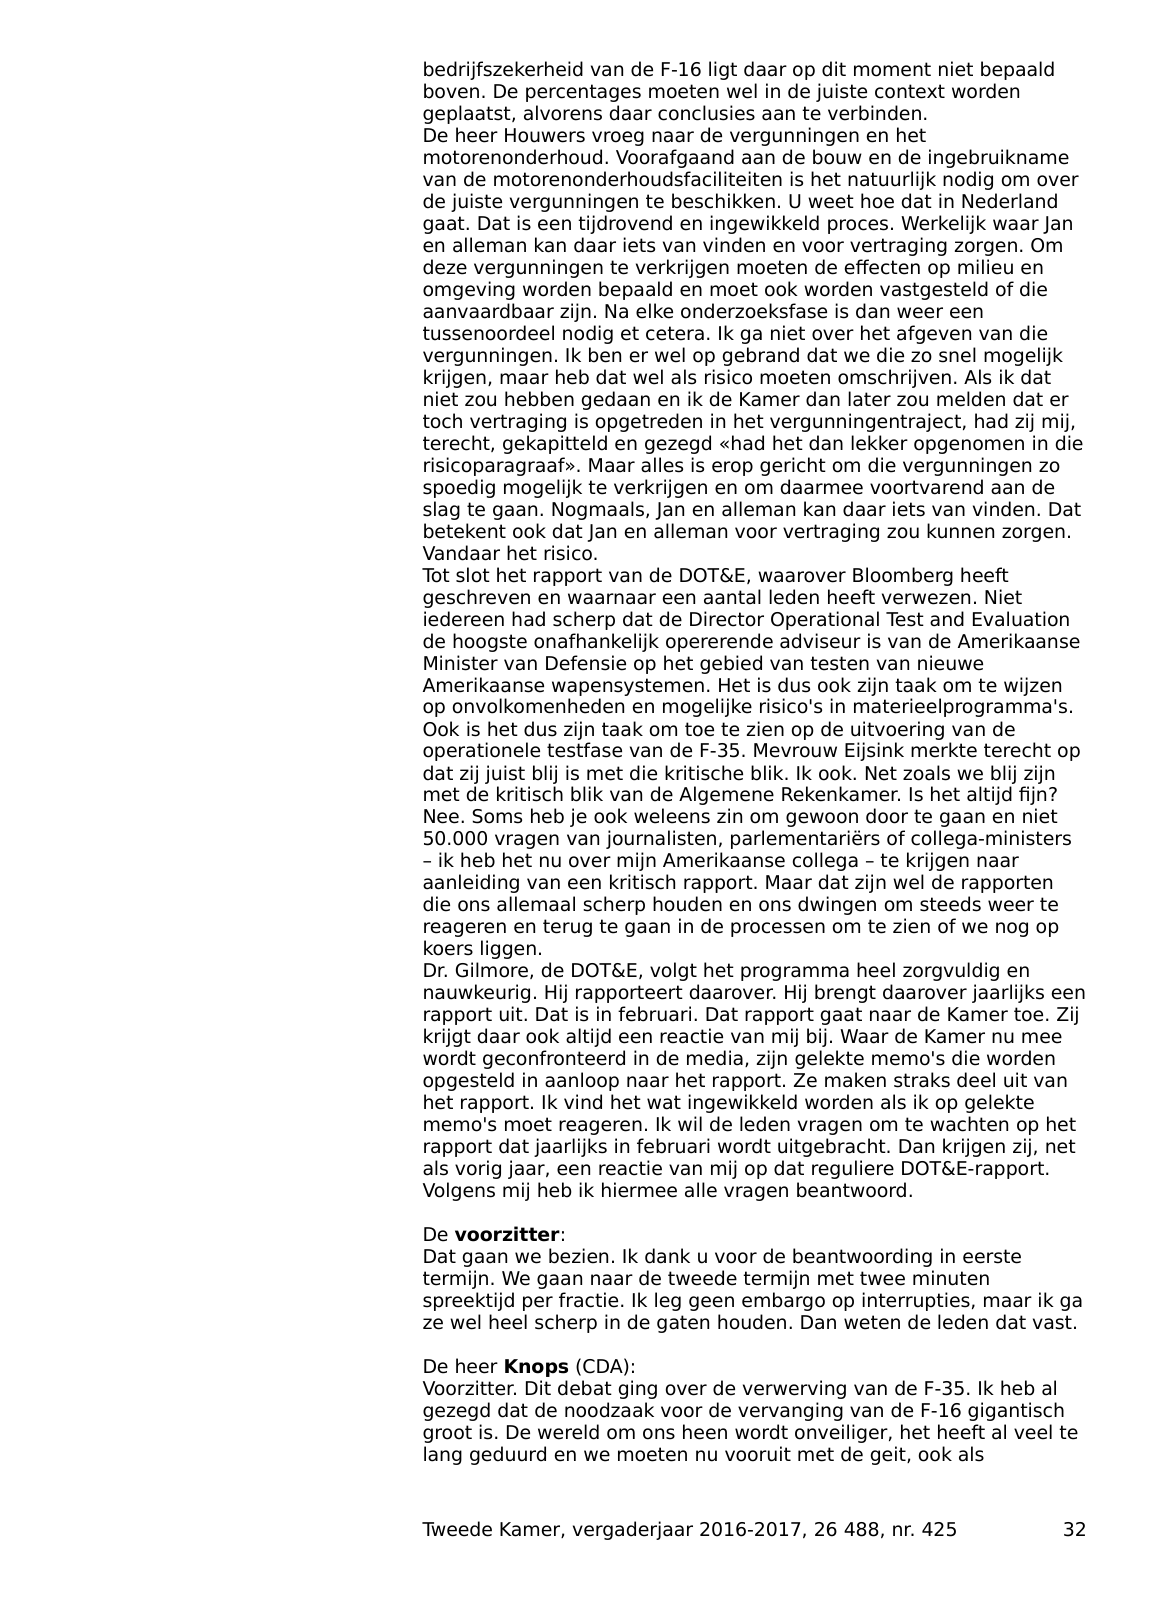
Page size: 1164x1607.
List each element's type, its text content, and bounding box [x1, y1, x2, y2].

text Tot slot het rapport van de DOT&E, waarover Bloomberg heeft geschreven en waarnaar een aantal leden heeft verwezen. Niet iedereen had scherp dat de Director Operational Test and Evaluation de hoogste onafhankelijk opererende adviseur is van de Amerikaanse Minister van Defensie op het gebied van testen van nieuwe Amerikaanse wapensystemen. Het is dus ook zijn taak om te wijzen op onvolkomenheden en mogelijke risico's in materieelprogramma's. Ook is het dus zijn taak om toe te zien op de uitvoering van de operationele testfase van de F-35. Mevrouw Eijsink merkte terecht op dat zij juist blij is met die kritische blik. Ik ook. Net zoals we blij zijn met de kritisch blik van de Algemene Rekenkamer. Is het altijd fijn? Nee. Soms heb je ook weleens zin om gewoon door te gaan en niet 50.000 vragen van journalisten, parlementariërs of collega-ministers – ik heb het nu over mijn Amerikaanse collega – te krijgen naar aanleiding van een kritisch rapport. Maar dat zijn wel de rapporten die ons allemaal scherp houden en ons dwingen om steeds weer te reageren en terug te gaan in de processen om te zien of we nog op koers liggen. [422, 564, 1087, 960]
text De heer Houwers vroeg naar de vergunningen en het motorenonderhoud. Voorafgaand aan de bouw en de ingebruikname van de motorenonderhoudsfaciliteiten is het natuurlijk nodig om over de juiste vergunningen te beschikken. U weet hoe dat in Nederland gaat. Dat is een tijdrovend en ingewikkeld proces. Werkelijk waar Jan en alleman kan daar iets van vinden en voor vertraging zorgen. Om deze vergunningen te verkrijgen moeten de effecten op milieu en omgeving worden bepaald en moet ook worden vastgesteld of die aanvaardbaar zijn. Na elke onderzoeksfase is dan weer een tussenoordeel nodig et cetera. Ik ga niet over het afgeven van die vergunningen. Ik ben er wel op gebrand dat we die zo snel mogelijk krijgen, maar heb dat wel als risico moeten omschrijven. Als ik dat niet zou hebben gedaan en ik de Kamer dan later zou melden dat er toch vertraging is opgetreden in het vergunningentraject, had zij mij, terecht, gekapitteld en gezegd «had het dan lekker opgenomen in die risicoparagraaf». Maar alles is erop gericht om die vergunningen zo spoedig mogelijk te verkrijgen en om daarmee voortvarend aan de slag te gaan. Nogmaals, Jan en alleman kan daar iets van vinden. Dat betekent ook dat Jan en alleman voor vertraging zou kunnen zorgen. Vandaar het risico. [422, 125, 1087, 564]
text De heer Knops (CDA): [422, 1356, 1087, 1378]
text Voorzitter. Dit debat ging over de verwerving van de F-35. Ik heb al gezegd dat de noodzaak voor de vervanging van de F-16 gigantisch groot is. De wereld om ons heen wordt onveiliger, het heeft al veel te lang geduurd en we moeten nu vooruit met de geit, ook als [422, 1378, 1087, 1466]
text De voorzitter: [422, 1224, 1087, 1246]
text Dat gaan we bezien. Ik dank u voor de beantwoording in eerste termijn. We gaan naar de tweede termijn met twee minuten spreektijd per fractie. Ik leg geen embargo op interrupties, maar ik ga ze wel heel scherp in de gaten houden. Dan weten de leden dat vast. [422, 1246, 1087, 1334]
text bedrijfszekerheid van de F-16 ligt daar op dit moment niet bepaald boven. De percentages moeten wel in de juiste context worden geplaatst, alvorens daar conclusies aan te verbinden. [422, 59, 1087, 125]
text Dr. Gilmore, de DOT&E, volgt het programma heel zorgvuldig en nauwkeurig. Hij rapporteert daarover. Hij brengt daarover jaarlijks een rapport uit. Dat is in februari. Dat rapport gaat naar de Kamer toe. Zij krijgt daar ook altijd een reactie van mij bij. Waar de Kamer nu mee wordt geconfronteerd in de media, zijn gelekte memo's die worden opgesteld in aanloop naar het rapport. Ze maken straks deel uit van het rapport. Ik vind het wat ingewikkeld worden als ik op gelekte memo's moet reageren. Ik wil de leden vragen om te wachten op het rapport dat jaarlijks in februari wordt uitgebracht. Dan krijgen zij, net als vorig jaar, een reactie van mij op dat reguliere DOT&E-rapport. [422, 960, 1087, 1180]
text Volgens mij heb ik hiermee alle vragen beantwoord. [422, 1180, 1087, 1202]
